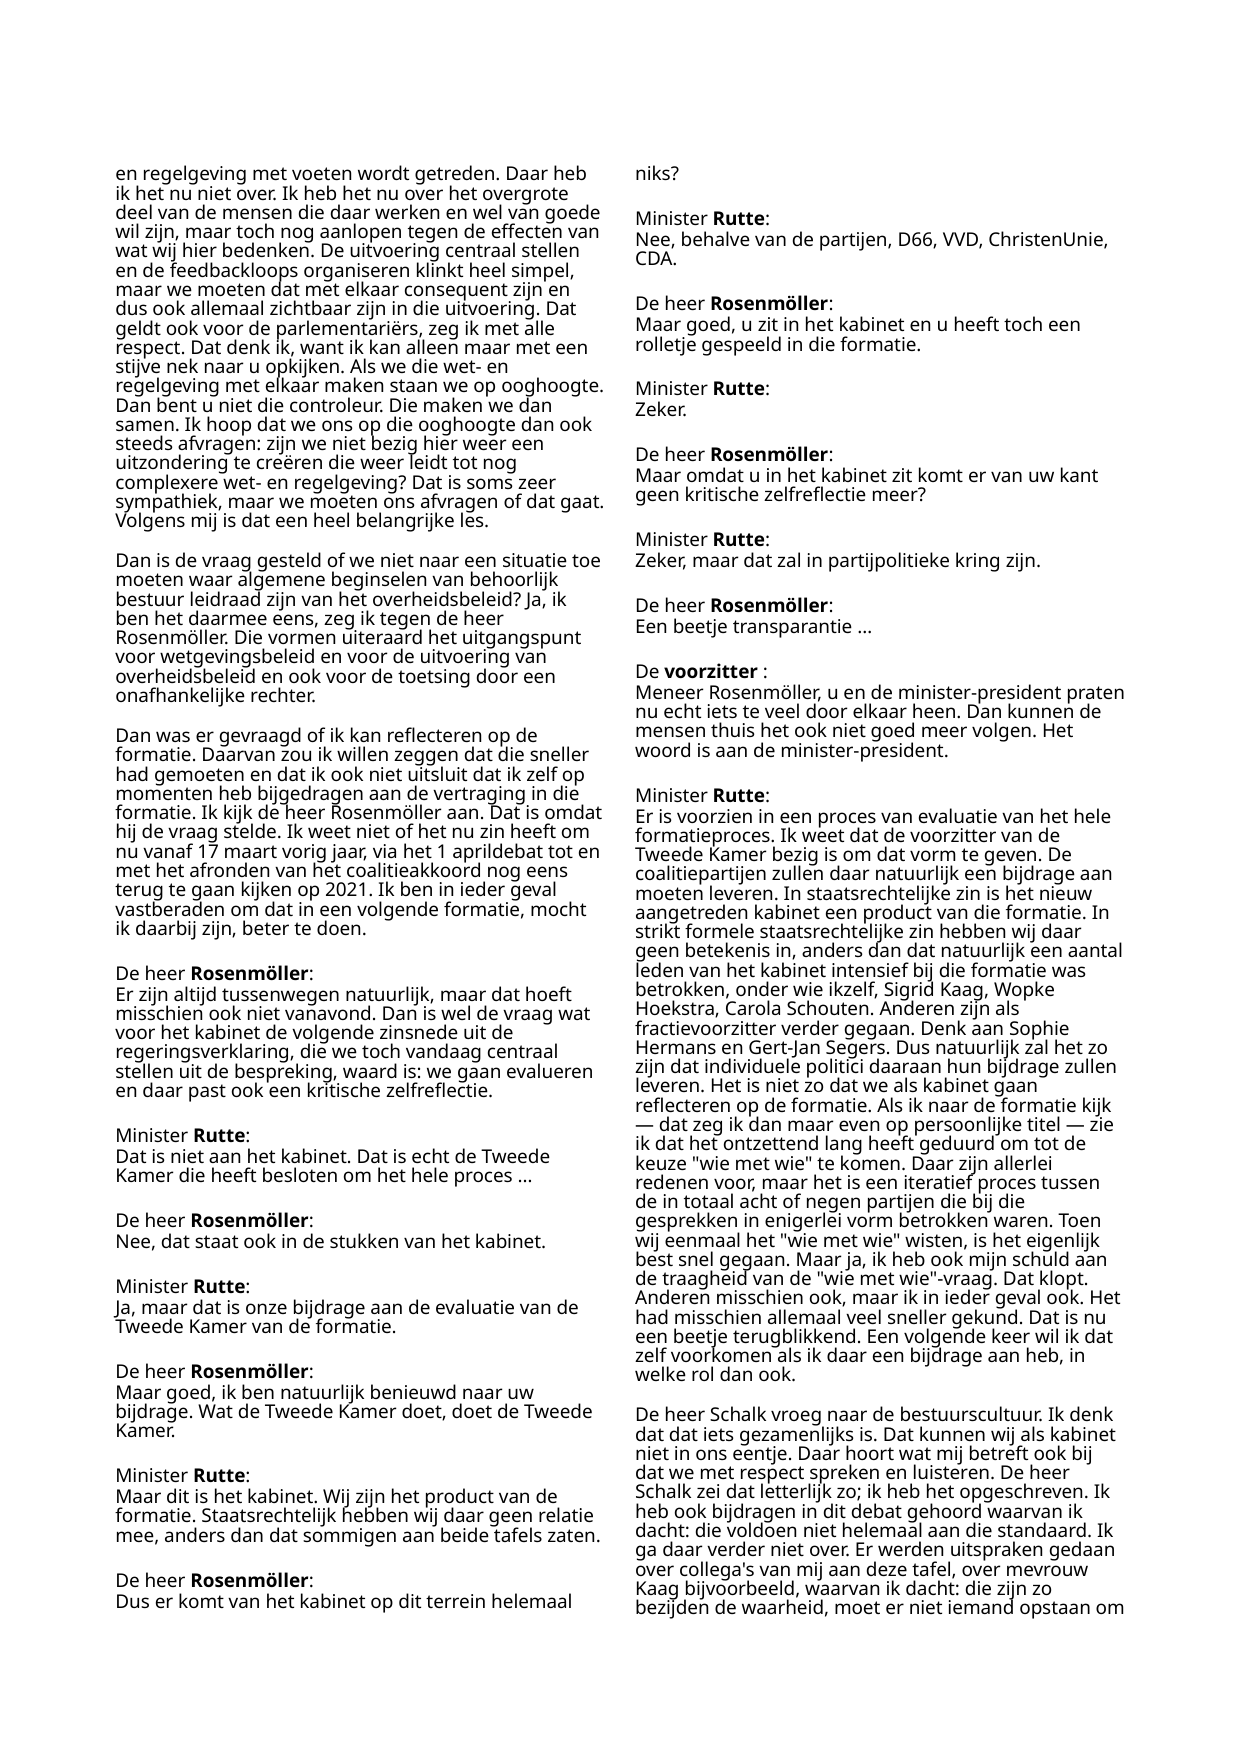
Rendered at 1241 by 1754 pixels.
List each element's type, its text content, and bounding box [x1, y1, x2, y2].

text Maar goed, ik ben natuurlijk benieuwd naar uw bijdrage. Wat de Tweede Kamer doet, doet de Tweede Kamer. [115, 1384, 605, 1442]
text De heer Rosenmöller: [115, 960, 605, 986]
text Nee, behalve van de partijen, D66, VVD, ChristenUnie, CDA. [635, 231, 1125, 270]
text Maar goed, u zit in het kabinet en u heeft toch een rolletje gespeeld in die formatie. [635, 316, 1125, 355]
text Een beetje transparantie … [635, 618, 1125, 637]
text Er is voorzien in een proces van evaluatie van het hele formatieproces. Ik weet dat de voorzitter van de Tweede Kamer bezig is om dat vorm te geven. De coalitiepartijen zullen daar natuurlijk een bijdrage aan moeten leveren. In staatsrechtelijke zin is het nieuw aangetreden kabinet een product van die formatie. In strikt formele staatsrechtelijke zin hebben wij daar geen betekenis in, anders dan dat natuurlijk een aantal leden van het kabinet intensief bij die formatie was betrokken, onder wie ikzelf, Sigrid Kaag, Wopke Hoekstra, Carola Schouten. Anderen zijn als fractievoorzitter verder gegaan. Denk aan Sophie Hermans en Gert-Jan Segers. Dus natuurlijk zal het zo zijn dat individuele politici daaraan hun bijdrage zullen leveren. Het is niet zo dat we als kabinet gaan reflecteren op de formatie. Als ik naar de formatie kijk — dat zeg ik dan maar even op persoonlijke titel — zie ik dat het ontzettend lang heeft geduurd om tot de keuze "wie met wie" te komen. Daar zijn allerlei redenen voor, maar het is een iteratief proces tussen de in totaal acht of negen partijen die bij die gesprekken in enigerlei vorm betrokken waren. Toen wij eenmaal het "wie met wie" wisten, is het eigenlijk best snel gegaan. Maar ja, ik heb ook mijn schuld aan de traagheid van de "wie met wie"-vraag. Dat klopt. Anderen misschien ook, maar ik in ieder geval ook. Het had misschien allemaal veel sneller gekund. Dat is nu een beetje terugblikkend. Een volgende keer wil ik dat zelf voorkomen als ik daar een bijdrage aan heb, in welke rol dan ook. [635, 808, 1125, 1386]
text Minister Rutte: [115, 1273, 605, 1299]
text Zeker. [635, 401, 1125, 421]
text Minister Rutte: [635, 527, 1125, 552]
text Minister Rutte: [635, 205, 1125, 231]
text Maar omdat u in het kabinet zit komt er van uw kant geen kritische zelfreflectie meer? [635, 467, 1125, 506]
text De heer Rosenmöller: [115, 1358, 605, 1384]
text Minister Rutte: [115, 1122, 605, 1148]
text Minister Rutte: [635, 376, 1125, 401]
text Dan was er gevraagd of ik kan reflecteren op de formatie. Daarvan zou ik willen zeggen dat die sneller had gemoeten en dat ik ook niet uitsluit dat ik zelf op momenten heb bijgedragen aan de vertraging in die formatie. Ik kijk de heer Rosenmöller aan. Dat is omdat hij de vraag stelde. Ik weet niet of het nu zin heeft om nu vanaf 17 maart vorig jaar, via het 1 aprildebat tot en met het afronden van het coalitieakkoord nog eens terug te gaan kijken op 2021. Ik ben in ieder geval vastberaden om dat in een volgende formatie, mocht ik daarbij zijn, beter te doen. [115, 727, 605, 939]
text De heer Rosenmöller: [115, 1207, 605, 1233]
text en regelgeving met voeten wordt getreden. Daar heb ik het nu niet over. Ik heb het nu over het overgrote deel van de mensen die daar werken en wel van goede wil zijn, maar toch nog aanlopen tegen de effecten van wat wij hier bedenken. De uitvoering centraal stellen en de feedbackloops organiseren klinkt heel simpel, maar we moeten dat met elkaar consequent zijn en dus ook allemaal zichtbaar zijn in die uitvoering. Dat geldt ook voor de parlementariërs, zeg ik met alle respect. Dat denk ik, want ik kan alleen maar met een stijve nek naar u opkijken. Als we die wet- en regelgeving met elkaar maken staan we op ooghoogte. Dan bent u niet die controleur. Die maken we dan samen. Ik hoop dat we ons op die ooghoogte dan ook steeds afvragen: zijn we niet bezig hier weer een uitzondering te creëren die weer leidt tot nog complexere wet- en regelgeving? Dat is soms zeer sympathiek, maar we moeten ons afvragen of dat gaat. Volgens mij is dat een heel belangrijke les. [115, 165, 605, 531]
text Nee, dat staat ook in de stukken van het kabinet. [115, 1233, 605, 1252]
text De voorzitter : [635, 658, 1125, 684]
text Meneer Rosenmöller, u en de minister-president praten nu echt iets te veel door elkaar heen. Dan kunnen de mensen thuis het ook niet goed meer volgen. Het woord is aan de minister-president. [635, 684, 1125, 761]
text De heer Rosenmöller: [635, 441, 1125, 467]
text Er zijn altijd tussenwegen natuurlijk, maar dat hoeft misschien ook niet vanavond. Dan is wel de vraag wat voor het kabinet de volgende zinsnede uit de regeringsverklaring, die we toch vandaag centraal stellen uit de bespreking, waard is: we gaan evalueren en daar past ook een kritische zelfreflectie. [115, 986, 605, 1101]
text De heer Rosenmöller: [635, 592, 1125, 618]
text Maar dit is het kabinet. Wij zijn het product van de formatie. Staatsrechtelijk hebben wij daar geen relatie mee, anders dan dat sommigen aan beide tafels zaten. [115, 1488, 605, 1546]
text De heer Schalk vroeg naar de bestuurscultuur. Ik denk dat dat iets gezamenlijks is. Dat kunnen wij als kabinet niet in ons eentje. Daar hoort wat mij betreft ook bij dat we met respect spreken en luisteren. De heer Schalk zei dat letterlijk zo; ik heb het opgeschreven. Ik heb ook bijdragen in dit debat gehoord waarvan ik dacht: die voldoen niet helemaal aan die standaard. Ik ga daar verder niet over. Er werden uitspraken gedaan over collega's van mij aan deze tafel, over mevrouw Kaag bijvoorbeeld, waarvan ik dacht: die zijn zo bezijden de waarheid, moet er niet iemand opstaan om [635, 1406, 1125, 1618]
text Dat is niet aan het kabinet. Dat is echt de Tweede Kamer die heeft besloten om het hele proces … [115, 1148, 605, 1186]
text Minister Rutte: [115, 1462, 605, 1488]
text Ja, maar dat is onze bijdrage aan de evaluatie van de Tweede Kamer van de formatie. [115, 1299, 605, 1337]
text De heer Rosenmöller: [635, 291, 1125, 316]
text niks? [635, 165, 1125, 184]
text Dus er komt van het kabinet op dit terrein helemaal [115, 1593, 605, 1612]
text Dan is de vraag gesteld of we niet naar een situatie toe moeten waar algemene beginselen van behoorlijk bestuur leidraad zijn van het overheidsbeleid? Ja, ik ben het daarmee eens, zeg ik tegen de heer Rosenmöller. Die vormen uiteraard het uitgangspunt voor wetgevingsbeleid en voor de uitvoering van overheidsbeleid en ook voor de toetsing door een onafhankelijke rechter. [115, 552, 605, 706]
text Zeker, maar dat zal in partijpolitieke kring zijn. [635, 552, 1125, 572]
text De heer Rosenmöller: [115, 1567, 605, 1593]
text Minister Rutte: [635, 782, 1125, 808]
